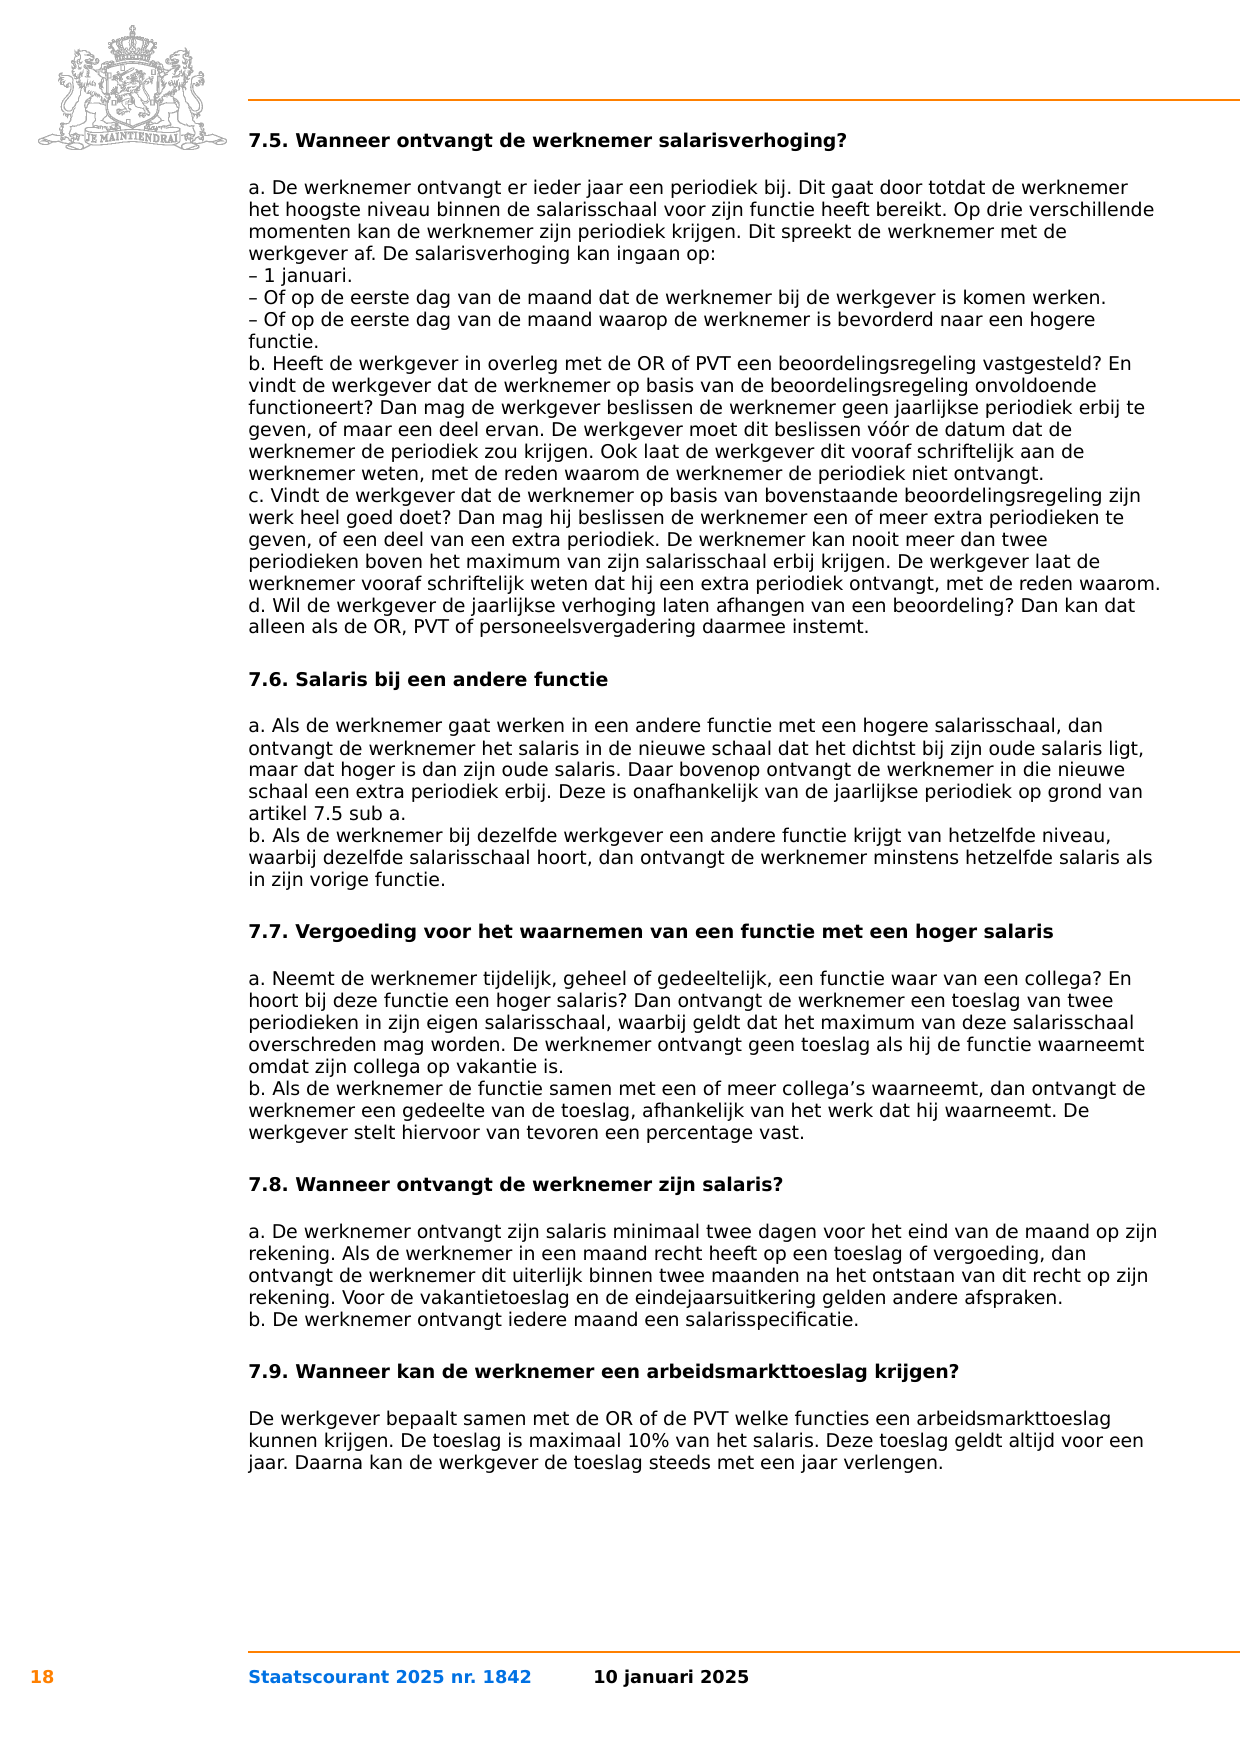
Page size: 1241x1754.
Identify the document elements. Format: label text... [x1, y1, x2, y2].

text – Of op de eerste dag van de maand dat de werknemer bij de werkgever is komen werken. [248, 287, 1163, 309]
text b. Als de werknemer de functie samen met een of meer collega’s waarneemt, dan ontvangt de werknemer een gedeelte van de toeslag, afhankelijk van het werk dat hij waarneemt. De werkgever stelt hiervoor van tevoren een percentage vast. [248, 1078, 1163, 1144]
text a. De werknemer ontvangt zijn salaris minimaal twee dagen voor het eind van de maand op zijn rekening. Als de werknemer in een maand recht heeft op een toeslag of vergoeding, dan ontvangt de werknemer dit uiterlijk binnen twee maanden na het ontstaan van dit recht op zijn rekening. Voor de vakantietoeslag en de eindejaarsuitkering gelden andere afspraken. [248, 1221, 1163, 1309]
text De werkgever bepaalt samen met de OR of de PVT welke functies een arbeidsmarkttoeslag kunnen krijgen. De toeslag is maximaal 10% van het salaris. Deze toeslag geldt altijd voor een jaar. Daarna kan de werkgever de toeslag steeds met een jaar verlengen. [248, 1408, 1163, 1474]
text a. Als de werknemer gaat werken in een andere functie met een hogere salarisschaal, dan ontvangt de werknemer het salaris in de nieuwe schaal dat het dichtst bij zijn oude salaris ligt, maar dat hoger is dan zijn oude salaris. Daar bovenop ontvangt de werknemer in die nieuwe schaal een extra periodiek erbij. Deze is onafhankelijk van de jaarlijkse periodiek op grond van artikel 7.5 sub a. [248, 715, 1163, 825]
picture [38, 25, 227, 150]
text c. Vindt de werkgever dat de werknemer op basis van bovenstaande beoordelingsregeling zijn werk heel goed doet? Dan mag hij beslissen de werknemer een of meer extra periodieken te geven, of een deel van een extra periodiek. De werknemer kan nooit meer dan twee periodieken boven het maximum van zijn salarisschaal erbij krijgen. De werkgever laat de werknemer vooraf schriftelijk weten dat hij een extra periodiek ontvangt, met de reden waarom. [248, 484, 1163, 594]
text b. Als de werknemer bij dezelfde werkgever een andere functie krijgt van hetzelfde niveau, waarbij dezelfde salarisschaal hoort, dan ontvangt de werknemer minstens hetzelfde salaris als in zijn vorige functie. [248, 825, 1163, 891]
text b. De werknemer ontvangt iedere maand een salarisspecificatie. [248, 1309, 1163, 1331]
text – Of op de eerste dag van de maand waarop de werknemer is bevorderd naar een hogere functie. [248, 309, 1163, 353]
text a. Neemt de werknemer tijdelijk, geheel of gedeeltelijk, een functie waar van een collega? En hoort bij deze functie een hoger salaris? Dan ontvangt de werknemer een toeslag van twee periodieken in zijn eigen salarisschaal, waarbij geldt dat het maximum van deze salarisschaal overschreden mag worden. De werknemer ontvangt geen toeslag als hij de functie waarneemt omdat zijn collega op vakantie is. [248, 968, 1163, 1078]
subtitle 7.5. Wanneer ontvangt de werknemer salarisverhoging? [248, 130, 1163, 152]
subtitle 7.7. Vergoeding voor het waarnemen van een functie met een hoger salaris [248, 921, 1163, 943]
text d. Wil de werkgever de jaarlijkse verhoging laten afhangen van een beoordeling? Dan kan dat alleen als de OR, PVT of personeelsvergadering daarmee instemt. [248, 594, 1163, 638]
subtitle 7.6. Salaris bij een andere functie [248, 668, 1163, 690]
subtitle 7.9. Wanneer kan de werknemer een arbeidsmarkttoeslag krijgen? [248, 1361, 1163, 1383]
text b. Heeft de werkgever in overleg met de OR of PVT een beoordelingsregeling vastgesteld? En vindt de werkgever dat de werknemer op basis van de beoordelingsregeling onvoldoende functioneert? Dan mag de werkgever beslissen de werknemer geen jaarlijkse periodiek erbij te geven, of maar een deel ervan. De werkgever moet dit beslissen vóór de datum dat de werknemer de periodiek zou krijgen. Ook laat de werkgever dit vooraf schriftelijk aan de werknemer weten, met de reden waarom de werknemer de periodiek niet ontvangt. [248, 353, 1163, 484]
text a. De werknemer ontvangt er ieder jaar een periodiek bij. Dit gaat door totdat de werknemer het hoogste niveau binnen de salarisschaal voor zijn functie heeft bereikt. Op drie verschillende momenten kan de werknemer zijn periodiek krijgen. Dit spreekt de werknemer met de werkgever af. De salarisverhoging kan ingaan op: [248, 177, 1163, 265]
text – 1 januari. [248, 265, 1163, 287]
subtitle 7.8. Wanneer ontvangt de werknemer zijn salaris? [248, 1174, 1163, 1196]
